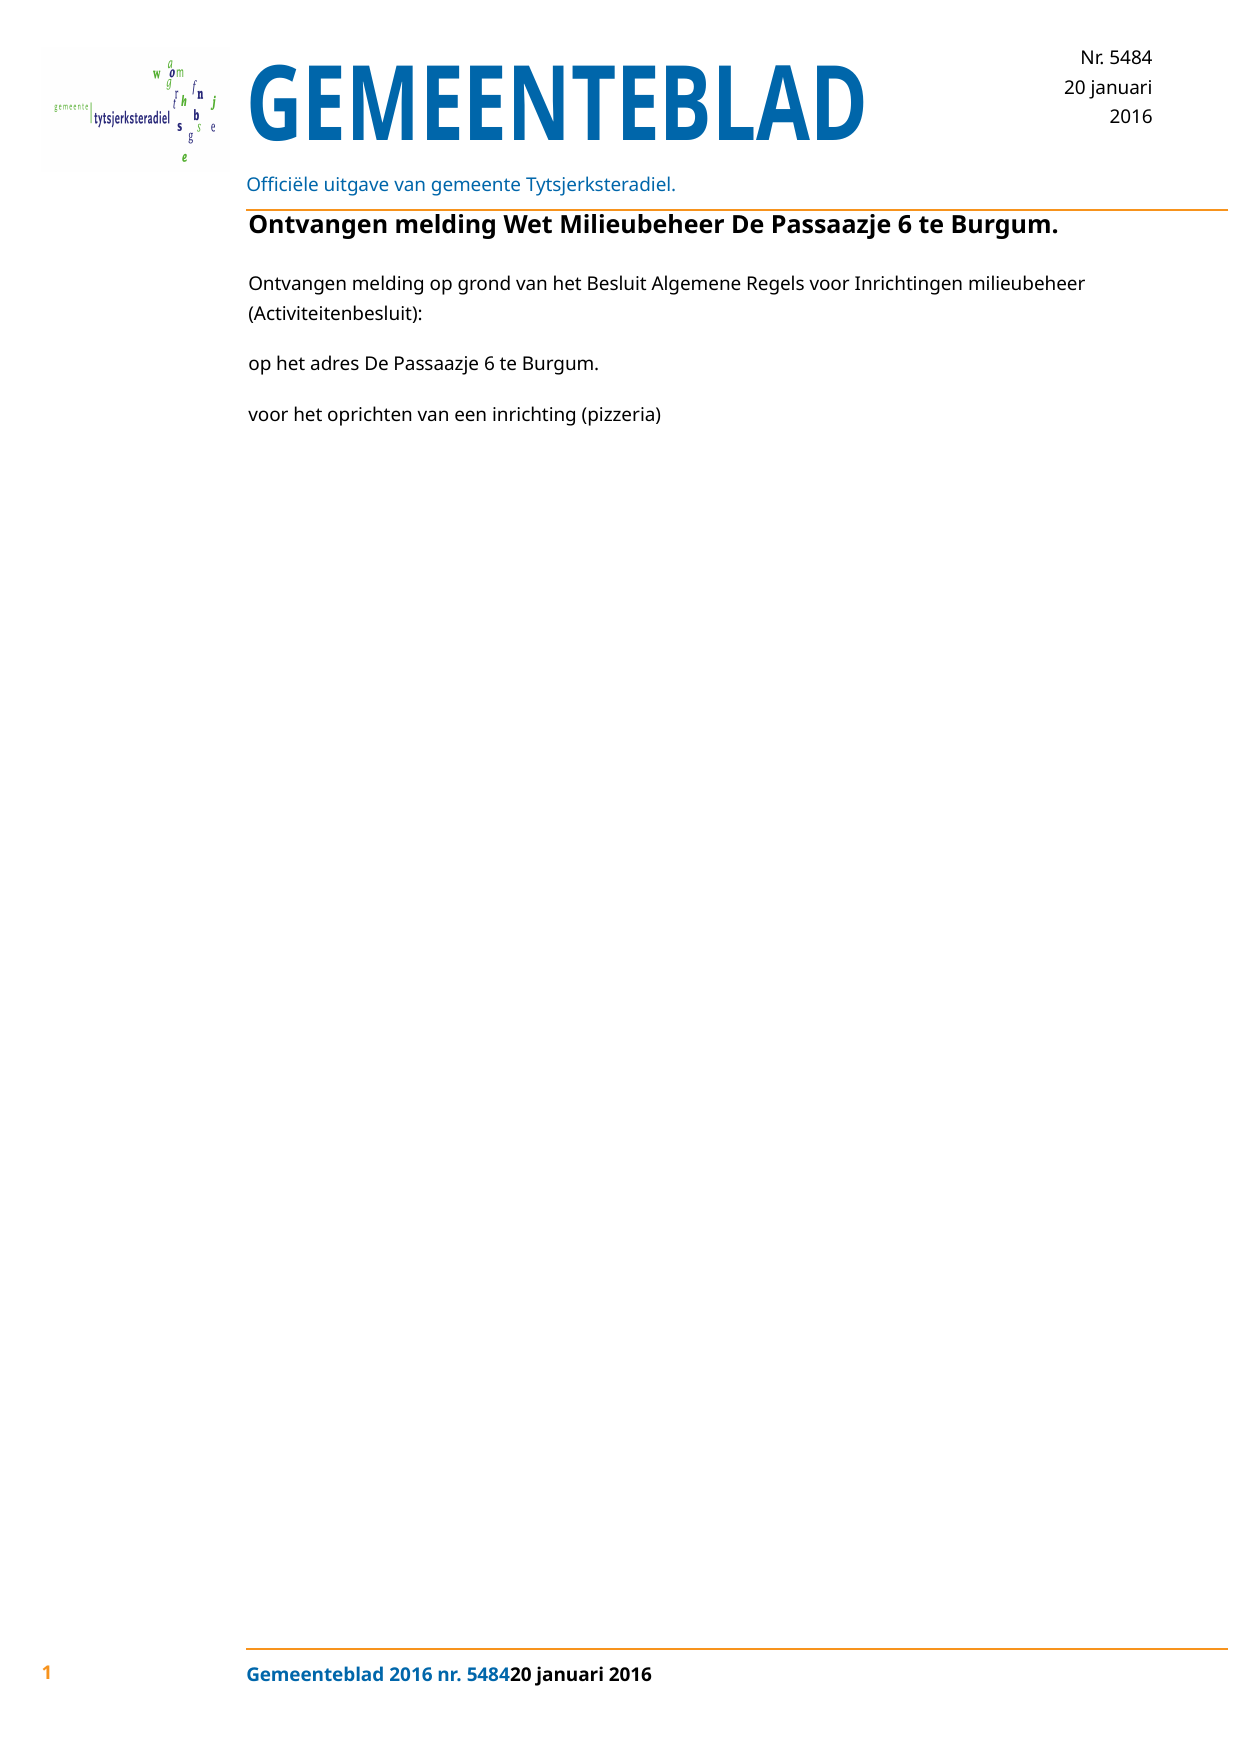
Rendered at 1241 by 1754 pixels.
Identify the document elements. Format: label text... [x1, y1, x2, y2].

text Ontvangen melding Wet Milieubeheer De Passaazje 6 te Burgum. [248, 211, 1152, 241]
text voor het oprichten van een inrichting (pizzeria) [248, 401, 1152, 426]
picture [41, 47, 231, 172]
text Ontvangen melding op grond van het Besluit Algemene Regels voor Inrichtingen milieubeheer (Activiteitenbesluit): [248, 270, 1152, 326]
text op het adres De Passaazje 6 te Burgum. [248, 350, 1152, 376]
